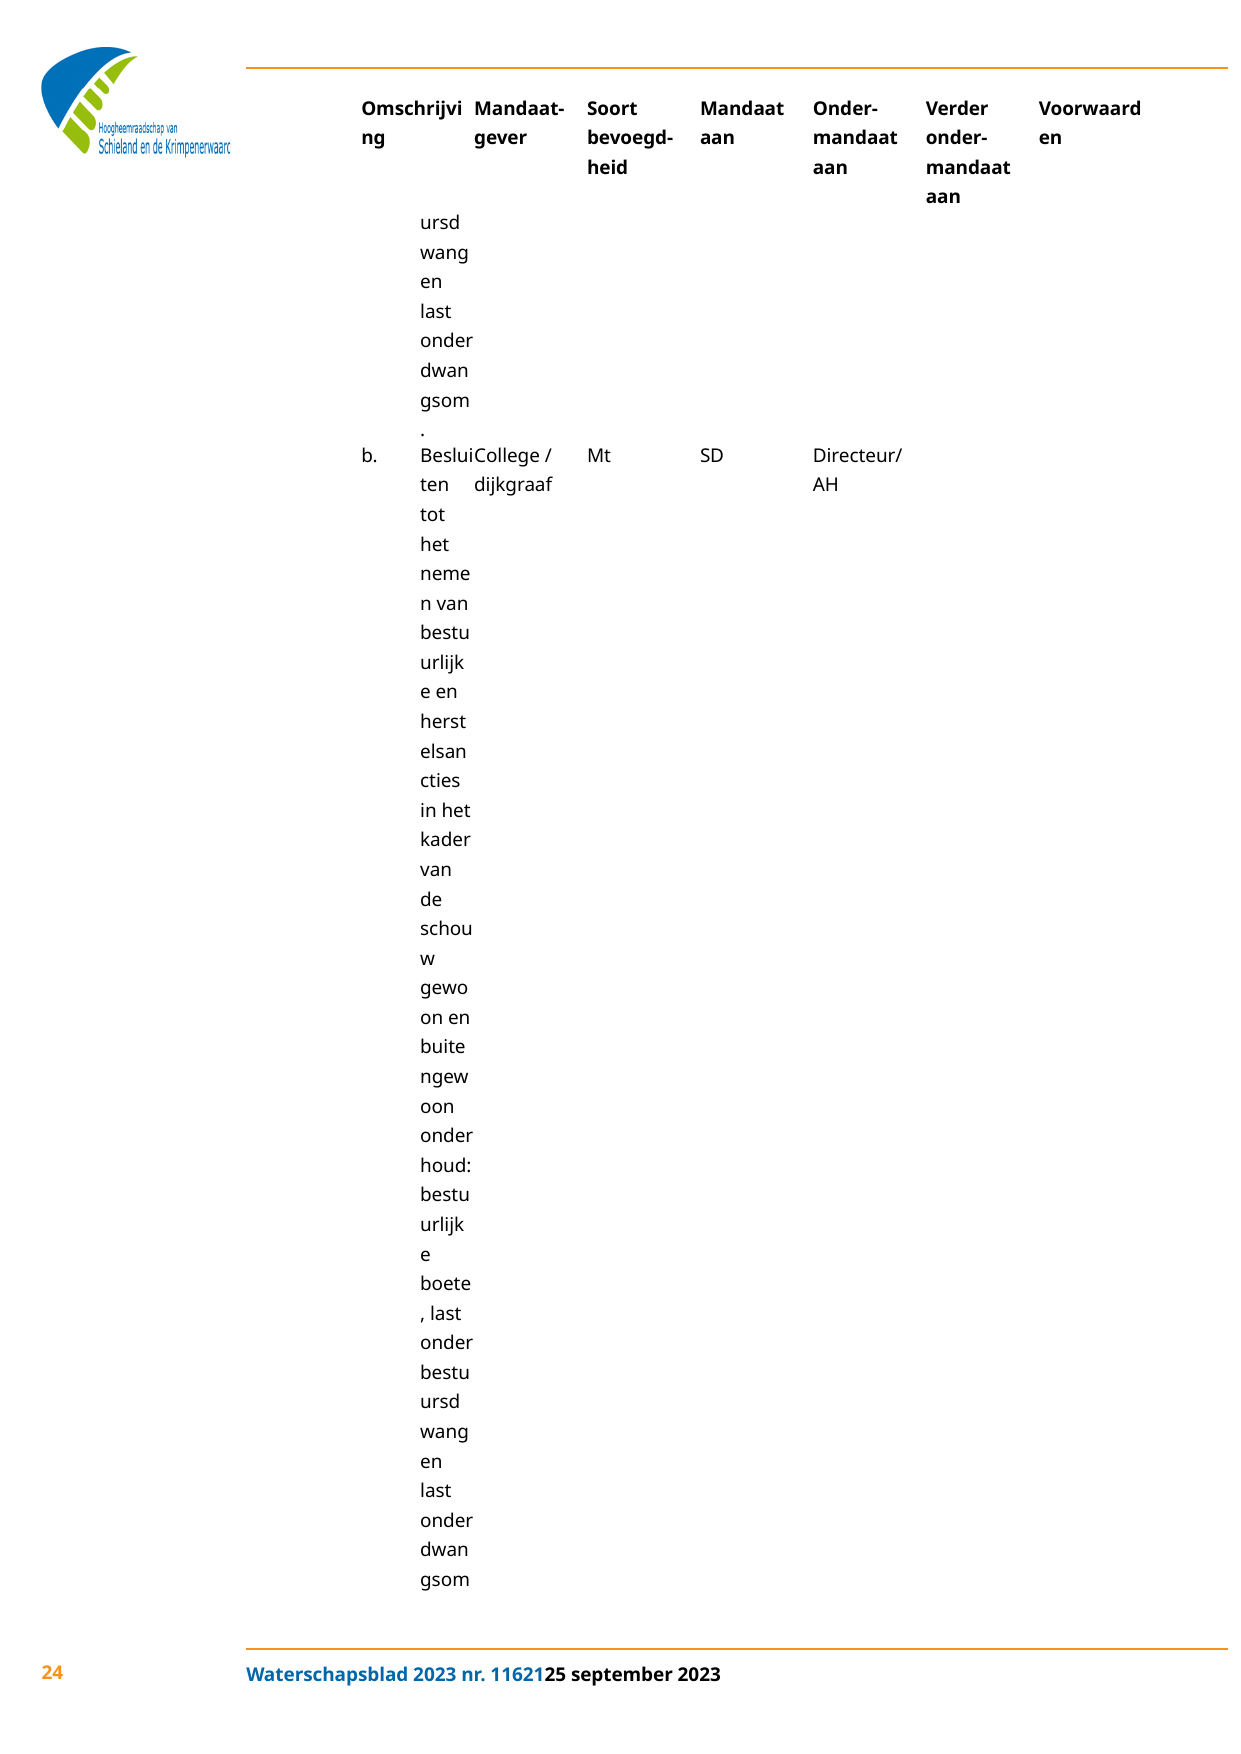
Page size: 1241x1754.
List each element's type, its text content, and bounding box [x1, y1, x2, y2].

table_header Mandaat-gever [474, 95, 587, 209]
table_cell [926, 442, 1038, 1592]
table_header [248, 95, 361, 209]
table_header Soort bevoegd- heid [587, 95, 700, 209]
table_header Onder- mandaat aan [813, 95, 926, 209]
table_cell SD [700, 442, 813, 1592]
table_header Omschrijving [361, 95, 474, 209]
table_cell [587, 209, 700, 442]
table_cell Besluiten tot het nemen van bestuurlijke en herstelsancties in het kader van de schouw gewoon en buitengewoon onderhoud: bestuurlijke boete, last onder bestuursdwang en last onder dwangsom. [361, 442, 474, 1592]
table_cell [813, 209, 926, 442]
table_header Voorwaarden [1039, 95, 1152, 209]
table_cell College / dijkgraaf [474, 442, 587, 1592]
table_header Mandaat aan [700, 95, 813, 209]
table_header Verder onder- mandaat aan [926, 95, 1038, 209]
picture [41, 47, 231, 172]
table_cell [248, 209, 361, 442]
table_cell [700, 209, 813, 442]
table_cell [1039, 442, 1152, 1592]
table_cell [926, 209, 1038, 442]
table_cell [248, 442, 361, 1592]
table_cell ursdwang en last onder dwangsom. [361, 209, 474, 442]
table_cell [1039, 209, 1152, 442]
table_cell Mt [587, 442, 700, 1592]
table_cell Directeur/ AH [813, 442, 926, 1592]
table_cell [474, 209, 587, 442]
